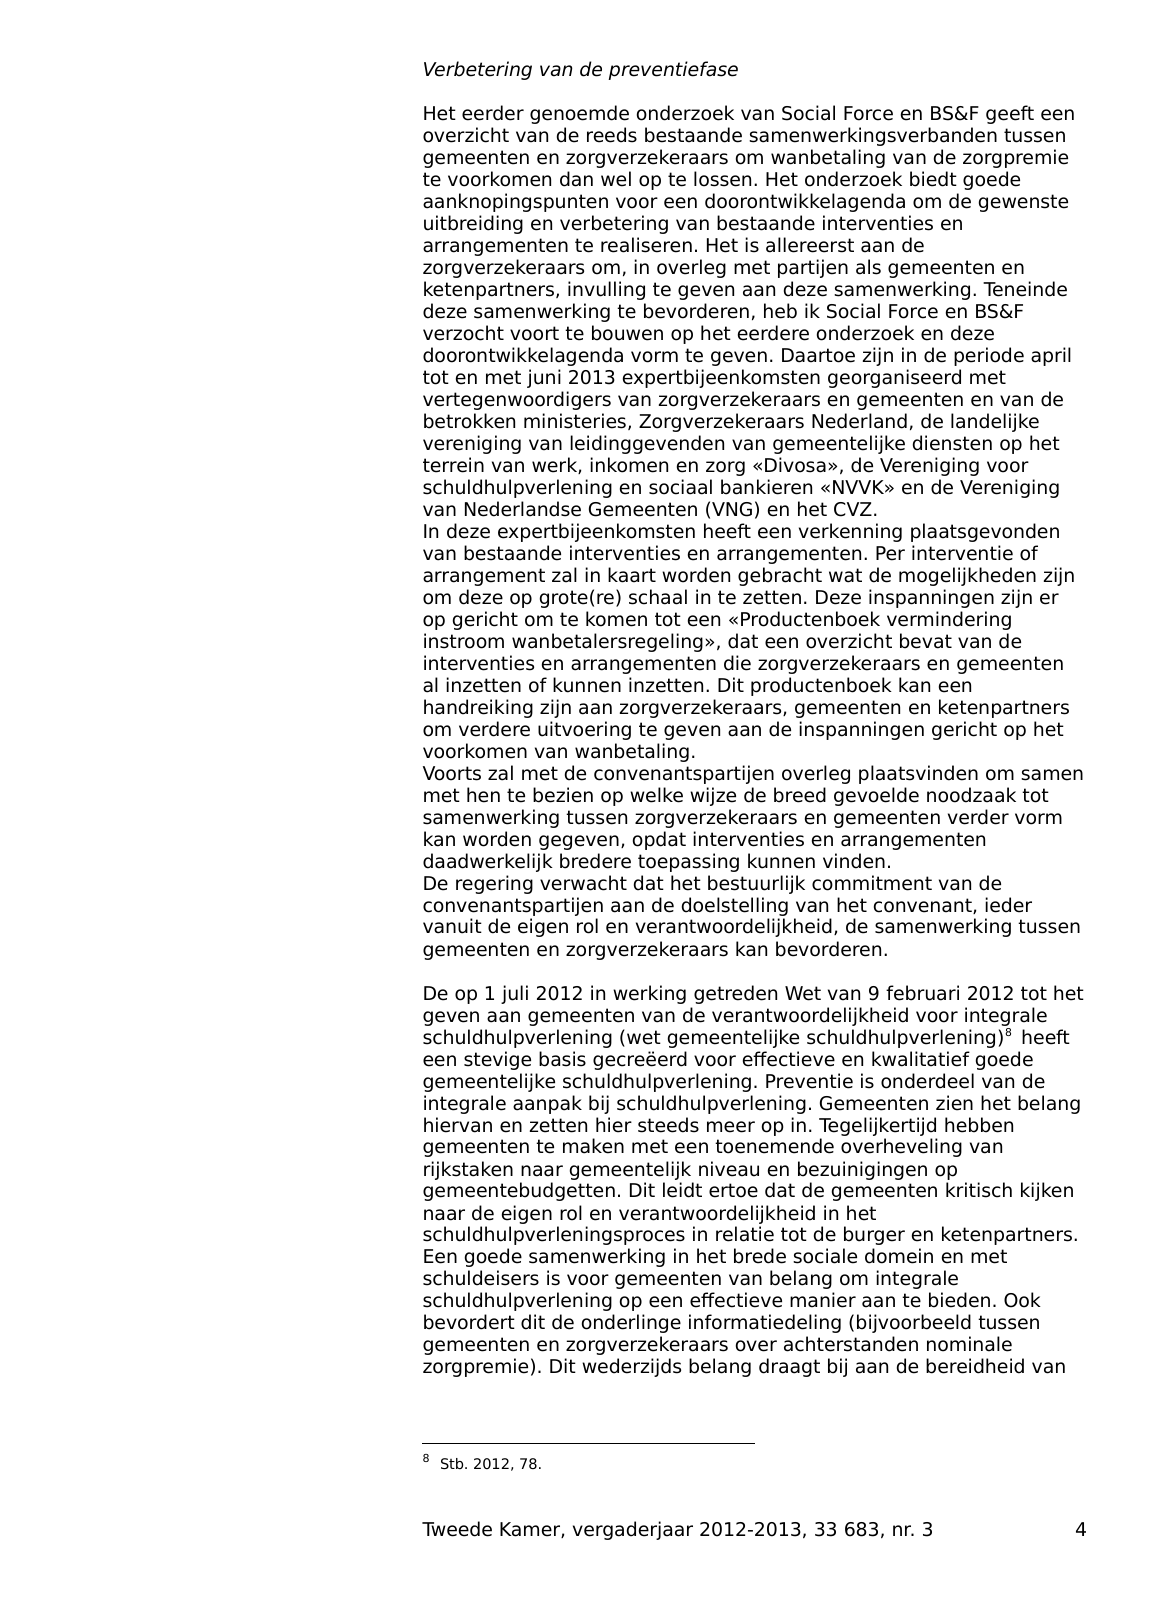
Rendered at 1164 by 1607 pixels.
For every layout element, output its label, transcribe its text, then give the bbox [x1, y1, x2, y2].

text Het eerder genoemde onderzoek van Social Force en BS&F geeft een overzicht van de reeds bestaande samenwerkingsverbanden tussen gemeenten en zorgverzekeraars om wanbetaling van de zorgpremie te voorkomen dan wel op te lossen. Het onderzoek biedt goede aanknopingspunten voor een doorontwikkelagenda om de gewenste uitbreiding en verbetering van bestaande interventies en arrangementen te realiseren. Het is allereerst aan de zorgverzekeraars om, in overleg met partijen als gemeenten en ketenpartners, invulling te geven aan deze samenwerking. Teneinde deze samenwerking te bevorderen, heb ik Social Force en BS&F verzocht voort te bouwen op het eerdere onderzoek en deze doorontwikkelagenda vorm te geven. Daartoe zijn in de periode april tot en met juni 2013 expertbijeenkomsten georganiseerd met vertegenwoordigers van zorgverzekeraars en gemeenten en van de betrokken ministeries, Zorgverzekeraars Nederland, de landelijke vereniging van leidinggevenden van gemeentelijke diensten op het terrein van werk, inkomen en zorg «Divosa», de Vereniging voor schuldhulpverlening en sociaal bankieren «NVVK» en de Vereniging van Nederlandse Gemeenten (VNG) en het CVZ. [422, 103, 1087, 521]
text In deze expertbijeenkomsten heeft een verkenning plaatsgevonden van bestaande interventies en arrangementen. Per interventie of arrangement zal in kaart worden gebracht wat de mogelijkheden zijn om deze op grote(re) schaal in te zetten. Deze inspanningen zijn er op gericht om te komen tot een «Productenboek vermindering instroom wanbetalersregeling», dat een overzicht bevat van de interventies en arrangementen die zorgverzekeraars en gemeenten al inzetten of kunnen inzetten. Dit productenboek kan een handreiking zijn aan zorgverzekeraars, gemeenten en ketenpartners om verdere uitvoering te geven aan de inspanningen gericht op het voorkomen van wanbetaling. [422, 521, 1087, 763]
text De op 1 juli 2012 in werking getreden Wet van 9 februari 2012 tot het geven aan gemeenten van de verantwoordelijkheid voor integrale schuldhulpverlening (wet gemeentelijke schuldhulpverlening) heeft een stevige basis gecreëerd voor effectieve en kwalitatief goede gemeentelijke schuldhulpverlening. Preventie is onderdeel van de integrale aanpak bij schuldhulpverlening. Gemeenten zien het belang hiervan en zetten hier steeds meer op in. Tegelijkertijd hebben gemeenten te maken met een toenemende overheveling van rijkstaken naar gemeentelijk niveau en bezuinigingen op gemeentebudgetten. Dit leidt ertoe dat de gemeenten kritisch kijken naar de eigen rol en verantwoordelijkheid in het schuldhulpverleningsproces in relatie tot de burger en ketenpartners. Een goede samenwerking in het brede sociale domein en met schuldeisers is voor gemeenten van belang om integrale schuldhulpverlening op een effectieve manier aan te bieden. Ook bevordert dit de onderlinge informatiedeling (bijvoorbeeld tussen gemeenten en zorgverzekeraars over achterstanden nominale zorgpremie). Dit wederzijds belang draagt bij aan de bereidheid van [422, 983, 1087, 1378]
text Stb. 2012, 78. [422, 1452, 1087, 1474]
subtitle Verbetering van de preventiefase [422, 59, 1087, 81]
text De regering verwacht dat het bestuurlijk commitment van de convenantspartijen aan de doelstelling van het convenant, ieder vanuit de eigen rol en verantwoordelijkheid, de samenwerking tussen gemeenten en zorgverzekeraars kan bevorderen. [422, 872, 1087, 960]
text Voorts zal met de convenantspartijen overleg plaatsvinden om samen met hen te bezien op welke wijze de breed gevoelde noodzaak tot samenwerking tussen zorgverzekeraars en gemeenten verder vorm kan worden gegeven, opdat interventies en arrangementen daadwerkelijk bredere toepassing kunnen vinden. [422, 763, 1087, 872]
